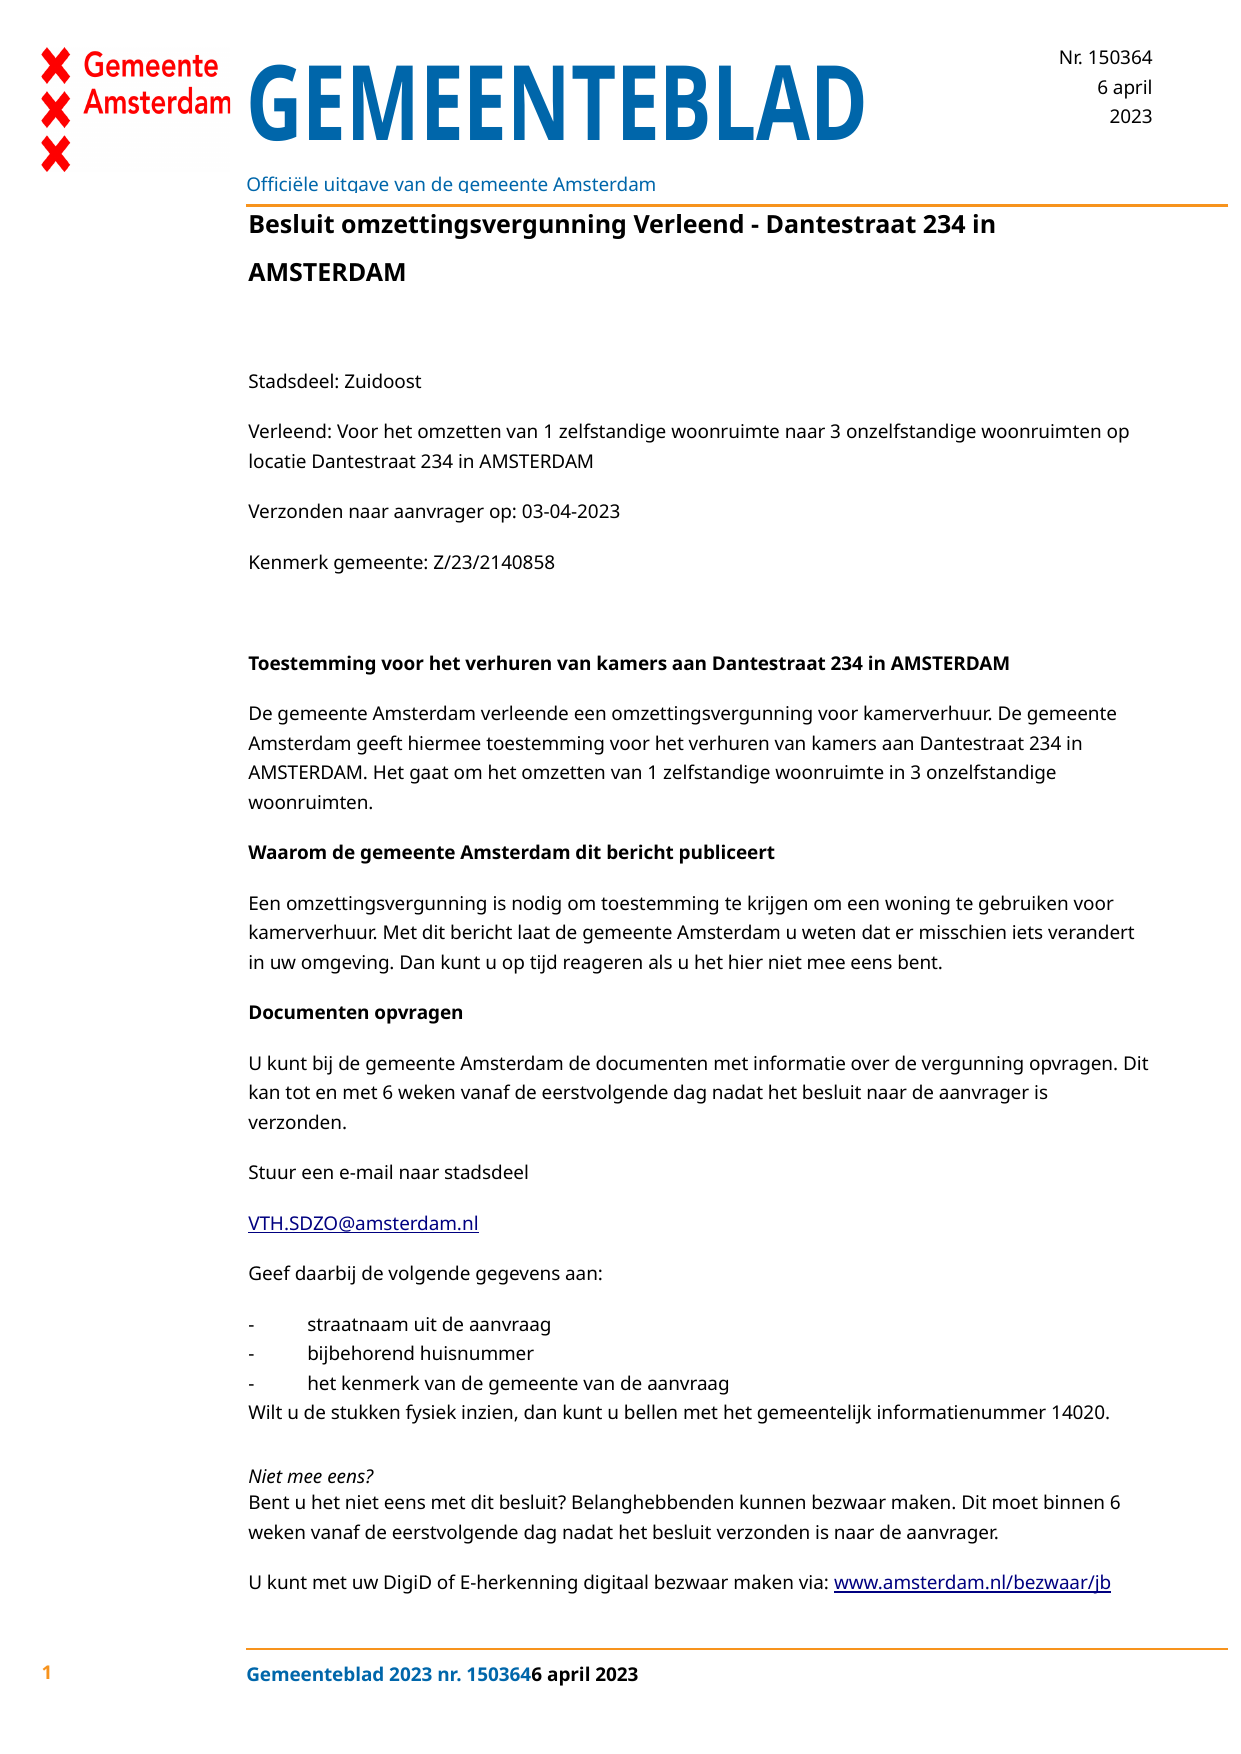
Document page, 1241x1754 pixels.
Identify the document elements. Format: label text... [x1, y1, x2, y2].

text Verzonden naar aanvrager op: 03-04-2023 [248, 499, 1152, 524]
text VTH.SDZO@amsterdam.nl [248, 1210, 1152, 1236]
text Niet mee eens? [248, 1463, 1152, 1489]
text Wilt u de stukken fysiek inzien, dan kunt u bellen met het gemeentelijk informatienummer 14020. [248, 1399, 1152, 1425]
text Toestemming voor het verhuren van kamers aan Dantestraat 234 in AMSTERDAM [248, 650, 1152, 676]
text Waarom de gemeente Amsterdam dit bericht publiceert [248, 839, 1152, 865]
text U kunt met uw DigiD of E-herkenning digitaal bezwaar maken via: www.amsterdam.nl/bezwaar/jb [248, 1569, 1152, 1595]
text De gemeente Amsterdam verleende een omzettingsvergunning voor kamerverhuur. De gemeente Amsterdam geeft hiermee toestemming voor het verhuren van kamers aan Dantestraat 234 in AMSTERDAM. Het gaat om het omzetten van 1 zelfstandige woonruimte in 3 onzelfstandige woonruimten. [248, 700, 1152, 815]
text U kunt bij de gemeente Amsterdam de documenten met informatie over de vergunning opvragen. Dit kan tot en met 6 weken vanaf de eerstvolgende dag nadat het besluit naar de aanvrager is verzonden. [248, 1050, 1152, 1135]
list het kenmerk van de gemeente van de aanvraag [248, 1370, 1152, 1396]
picture [41, 47, 231, 172]
text Bent u het niet eens met dit besluit? Belanghebbenden kunnen bezwaar maken. Dit moet binnen 6 weken vanaf de eerstvolgende dag nadat het besluit verzonden is naar de aanvrager. [248, 1489, 1152, 1544]
text Verleend: Voor het omzetten van 1 zelfstandige woonruimte naar 3 onzelfstandige woonruimten op locatie Dantestraat 234 in AMSTERDAM [248, 419, 1152, 474]
text Besluit omzettingsvergunning Verleend - Dantestraat 234 in AMSTERDAM [248, 207, 1152, 288]
text Een omzettingsvergunning is nodig om toestemming te krijgen om een woning te gebruiken voor kamerverhuur. Met dit bericht laat de gemeente Amsterdam u weten dat er misschien iets verandert in uw omgeving. Dan kunt u op tijd reageren als u het hier niet mee eens bent. [248, 890, 1152, 975]
text Stuur een e-mail naar stadsdeel [248, 1159, 1152, 1185]
text Documenten opvragen [248, 999, 1152, 1025]
list straatnaam uit de aanvraag [248, 1311, 1152, 1337]
list bijbehorend huisnummer [248, 1340, 1152, 1366]
text Stadsdeel: Zuidoost [248, 368, 1152, 394]
text Kenmerk gemeente: Z/23/2140858 [248, 549, 1152, 575]
text Geef daarbij de volgende gegevens aan: [248, 1260, 1152, 1286]
